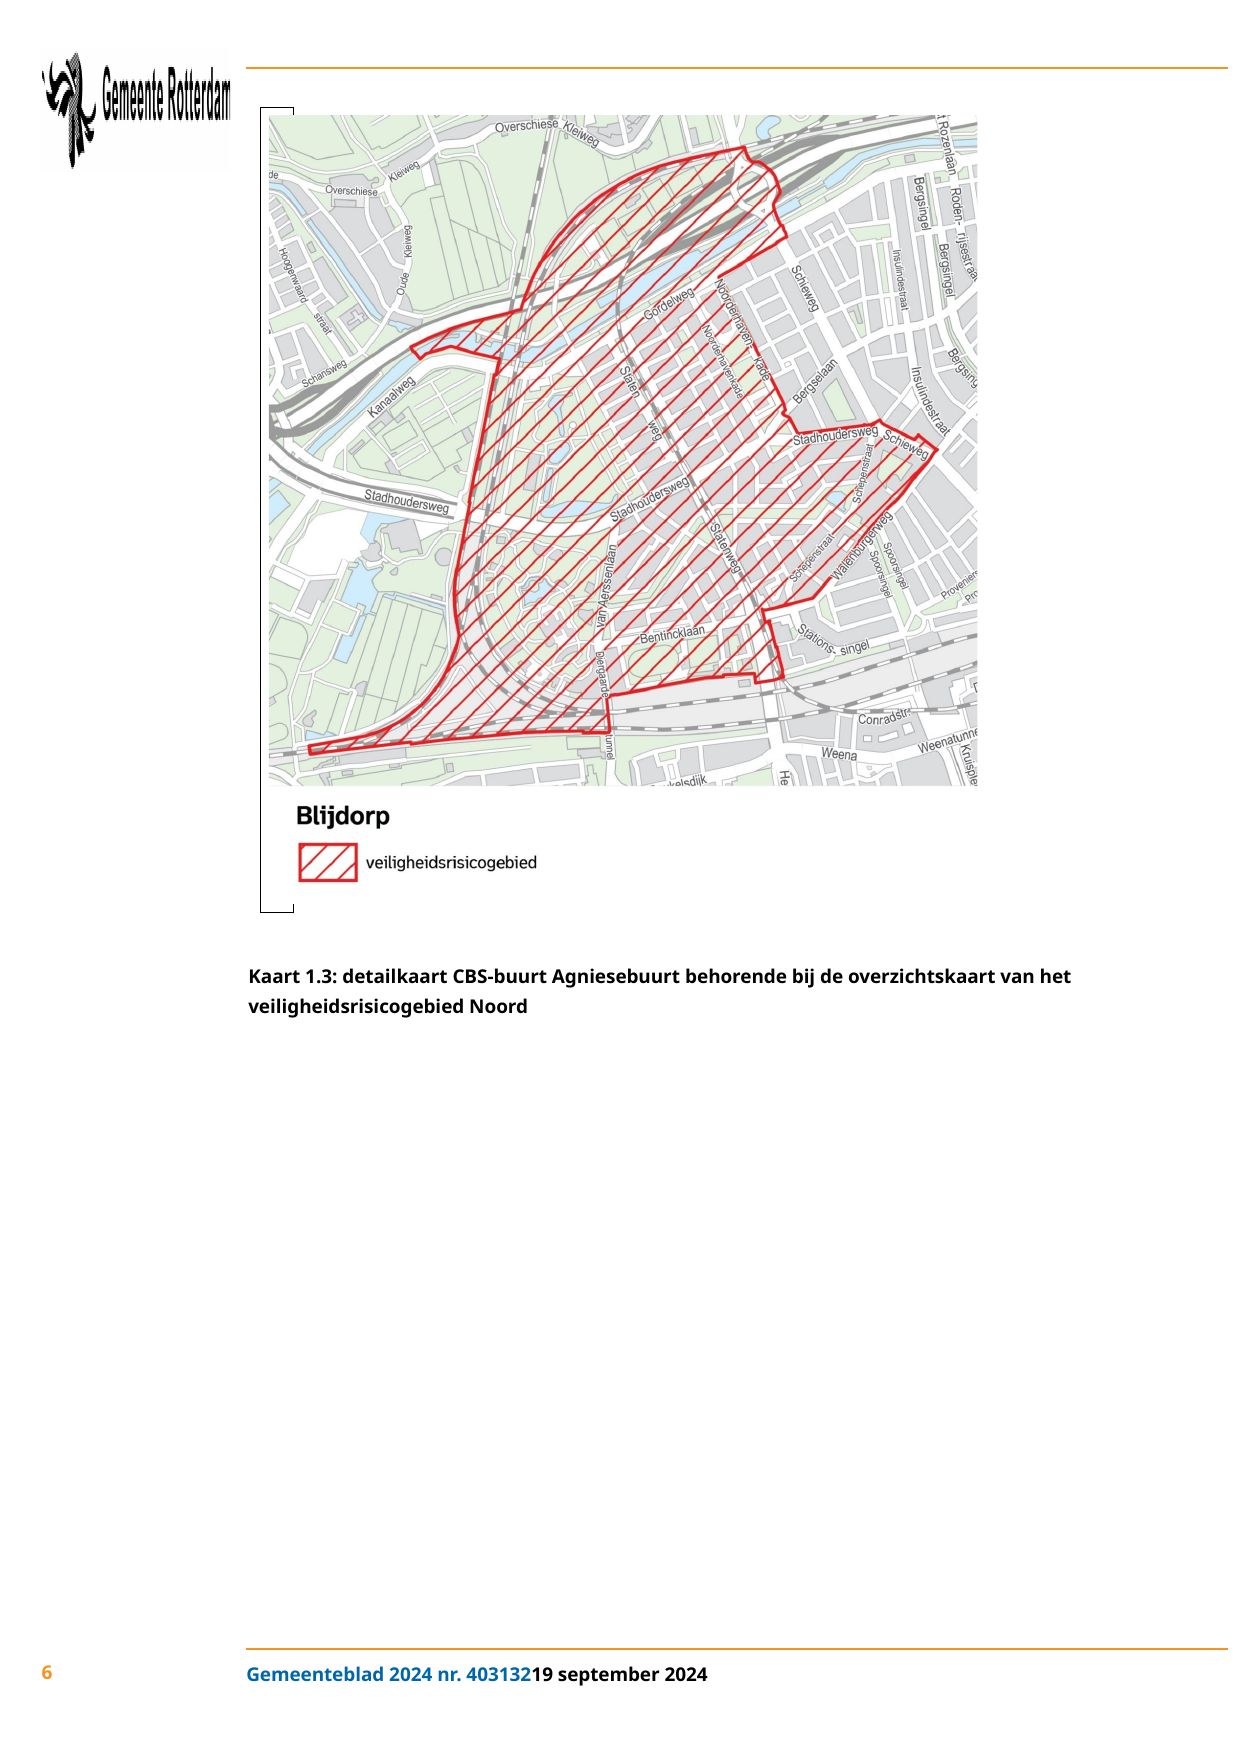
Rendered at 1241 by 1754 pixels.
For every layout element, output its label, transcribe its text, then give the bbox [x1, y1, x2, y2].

picture [268, 115, 978, 904]
picture [41, 47, 231, 172]
text Kaart 1.3: detailkaart CBS-buurt Agniesebuurt behorende bij de overzichtskaart van het veiligheidsrisicogebied Noord [248, 963, 1152, 1019]
